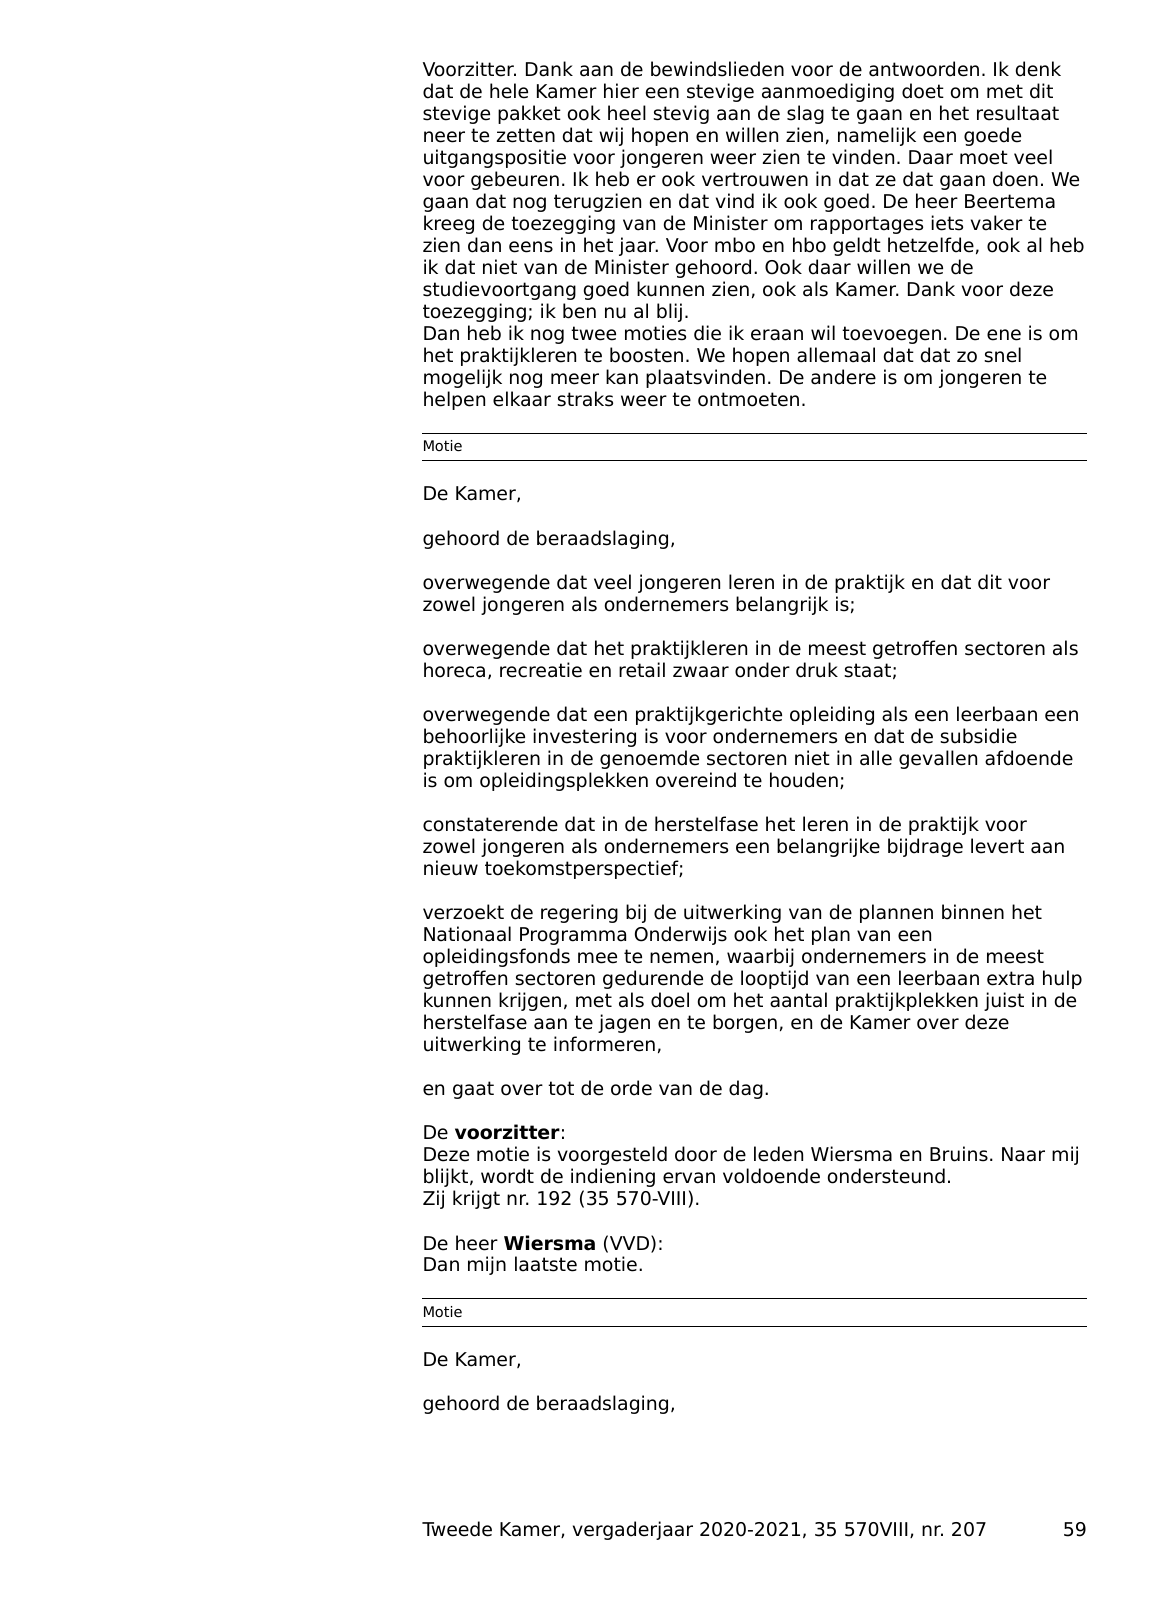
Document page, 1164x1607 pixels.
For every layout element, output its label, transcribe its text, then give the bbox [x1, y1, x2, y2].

text De voorzitter: [422, 1122, 1087, 1144]
text overwegende dat veel jongeren leren in de praktijk en dat dit voor zowel jongeren als ondernemers belangrijk is; [422, 572, 1087, 616]
text overwegende dat het praktijkleren in de meest getroffen sectoren als horeca, recreatie en retail zwaar onder druk staat; [422, 638, 1087, 682]
text gehoord de beraadslaging, [422, 1393, 1087, 1415]
table_header Motie [422, 1299, 1087, 1326]
text De heer Wiersma (VVD): [422, 1232, 1087, 1254]
text constaterende dat in de herstelfase het leren in de praktijk voor zowel jongeren als ondernemers een belangrijke bijdrage levert aan nieuw toekomstperspectief; [422, 814, 1087, 880]
text De Kamer, [422, 1349, 1087, 1371]
text overwegende dat een praktijkgerichte opleiding als een leerbaan een behoorlijke investering is voor ondernemers en dat de subsidie praktijkleren in de genoemde sectoren niet in alle gevallen afdoende is om opleidingsplekken overeind te houden; [422, 704, 1087, 792]
text Dan mijn laatste motie. [422, 1254, 1087, 1276]
text verzoekt de regering bij de uitwerking van de plannen binnen het Nationaal Programma Onderwijs ook het plan van een opleidingsfonds mee te nemen, waarbij ondernemers in de meest getroffen sectoren gedurende de looptijd van een leerbaan extra hulp kunnen krijgen, met als doel om het aantal praktijkplekken juist in de herstelfase aan te jagen en te borgen, en de Kamer over deze uitwerking te informeren, [422, 902, 1087, 1056]
text Deze motie is voorgesteld door de leden Wiersma en Bruins. Naar mij blijkt, wordt de indiening ervan voldoende ondersteund. [422, 1144, 1087, 1188]
text en gaat over tot de orde van de dag. [422, 1078, 1087, 1100]
text Dan heb ik nog twee moties die ik eraan wil toevoegen. De ene is om het praktijkleren te boosten. We hopen allemaal dat dat zo snel mogelijk nog meer kan plaatsvinden. De andere is om jongeren te helpen elkaar straks weer te ontmoeten. [422, 323, 1087, 411]
text gehoord de beraadslaging, [422, 527, 1087, 549]
table_header Motie [422, 434, 1087, 460]
text Voorzitter. Dank aan de bewindslieden voor de antwoorden. Ik denk dat de hele Kamer hier een stevige aanmoediging doet om met dit stevige pakket ook heel stevig aan de slag te gaan en het resultaat neer te zetten dat wij hopen en willen zien, namelijk een goede uitgangspositie voor jongeren weer zien te vinden. Daar moet veel voor gebeuren. Ik heb er ook vertrouwen in dat ze dat gaan doen. We gaan dat nog terugzien en dat vind ik ook goed. De heer Beertema kreeg de toezegging van de Minister om rapportages iets vaker te zien dan eens in het jaar. Voor mbo en hbo geldt hetzelfde, ook al heb ik dat niet van de Minister gehoord. Ook daar willen we de studievoortgang goed kunnen zien, ook als Kamer. Dank voor deze toezegging; ik ben nu al blij. [422, 59, 1087, 323]
text De Kamer, [422, 483, 1087, 505]
text Zij krijgt nr. 192 (35 570-VIII). [422, 1188, 1087, 1210]
